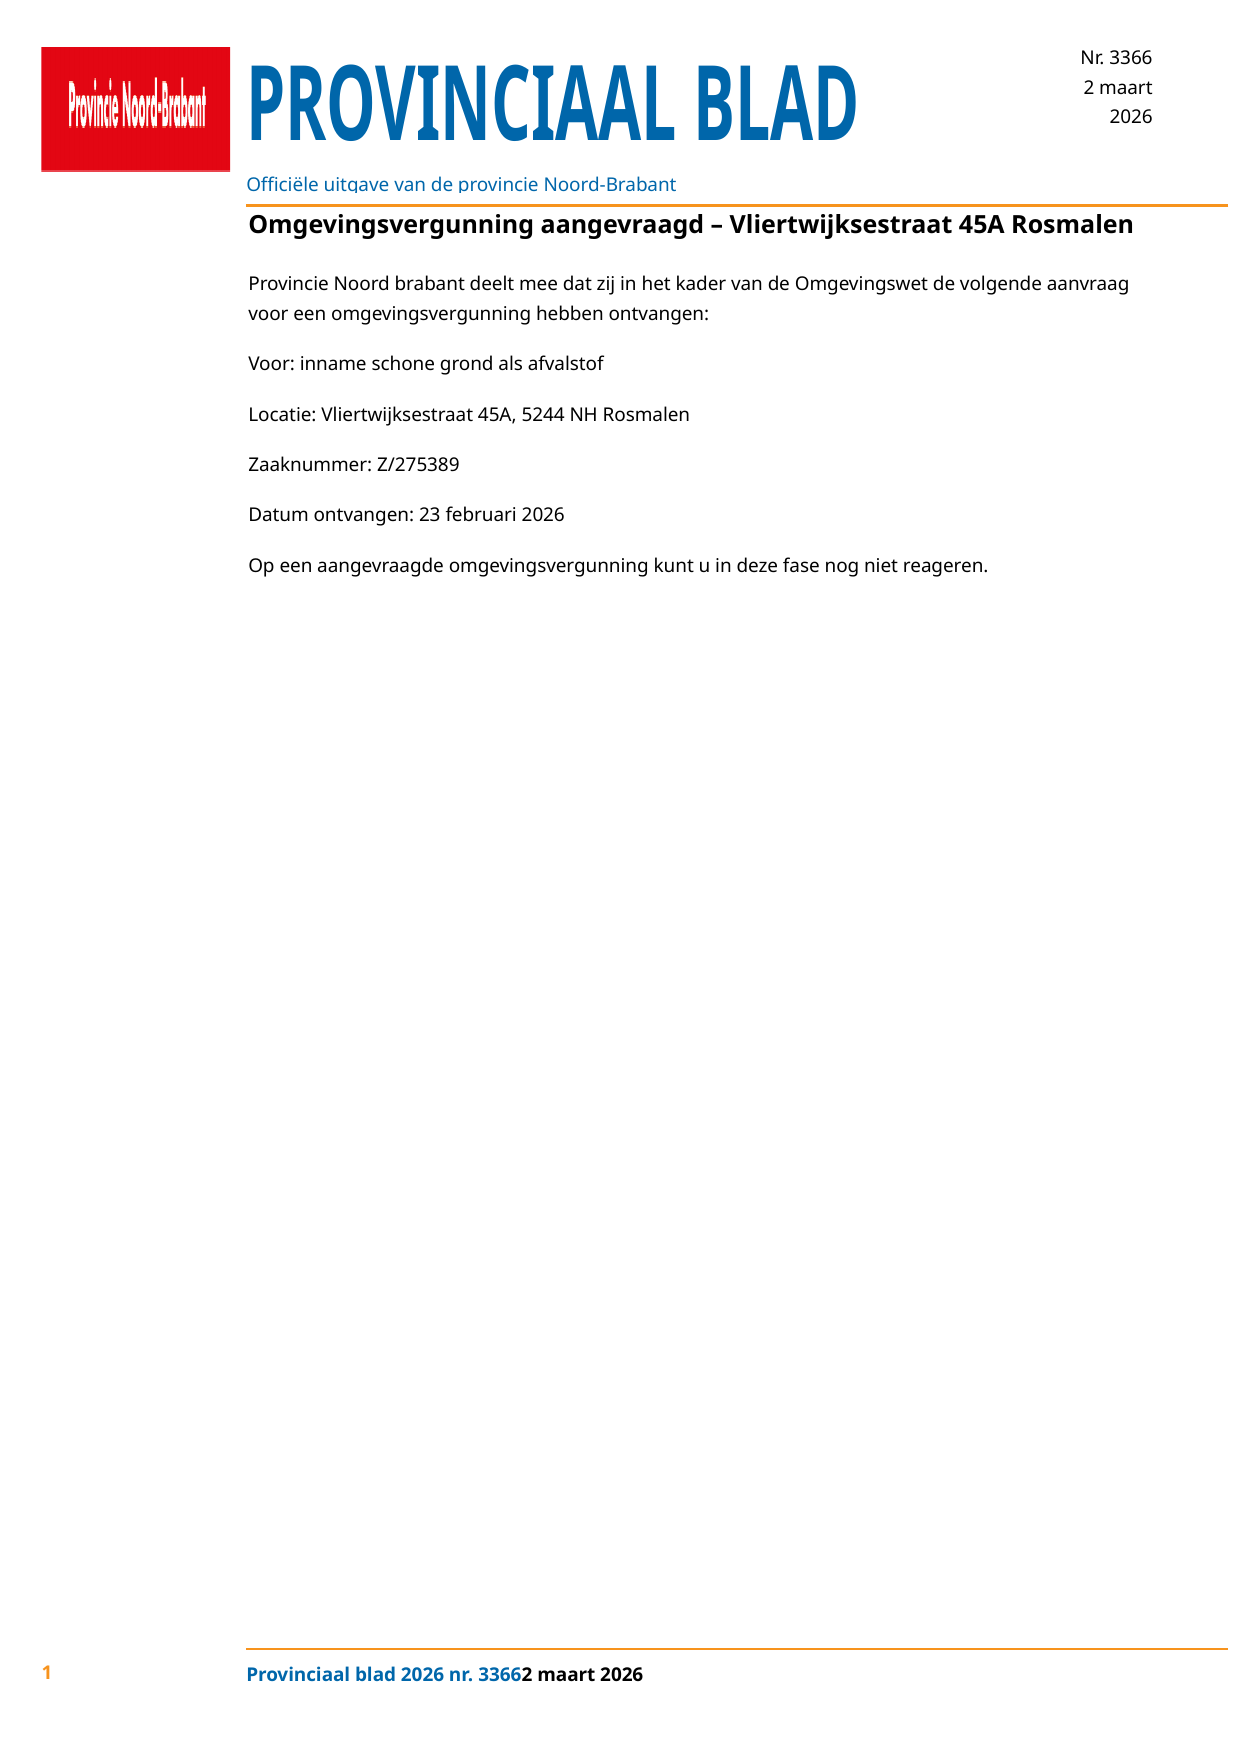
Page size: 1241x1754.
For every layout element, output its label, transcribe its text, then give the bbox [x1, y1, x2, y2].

text Voor: inname schone grond als afvalstof [248, 350, 1152, 376]
text Datum ontvangen: 23 februari 2026 [248, 502, 1152, 527]
picture [41, 47, 231, 172]
text Zaaknummer: Z/275389 [248, 451, 1152, 477]
text Locatie: Vliertwijksestraat 45A, 5244 NH Rosmalen [248, 401, 1152, 426]
text Provincie Noord brabant deelt mee dat zij in het kader van de Omgevingswet de volgende aanvraag voor een omgevingsvergunning hebben ontvangen: [248, 270, 1152, 326]
text Omgevingsvergunning aangevraagd – Vliertwijksestraat 45A Rosmalen [248, 207, 1152, 241]
text Op een aangevraagde omgevingsvergunning kunt u in deze fase nog niet reageren. [248, 552, 1152, 578]
